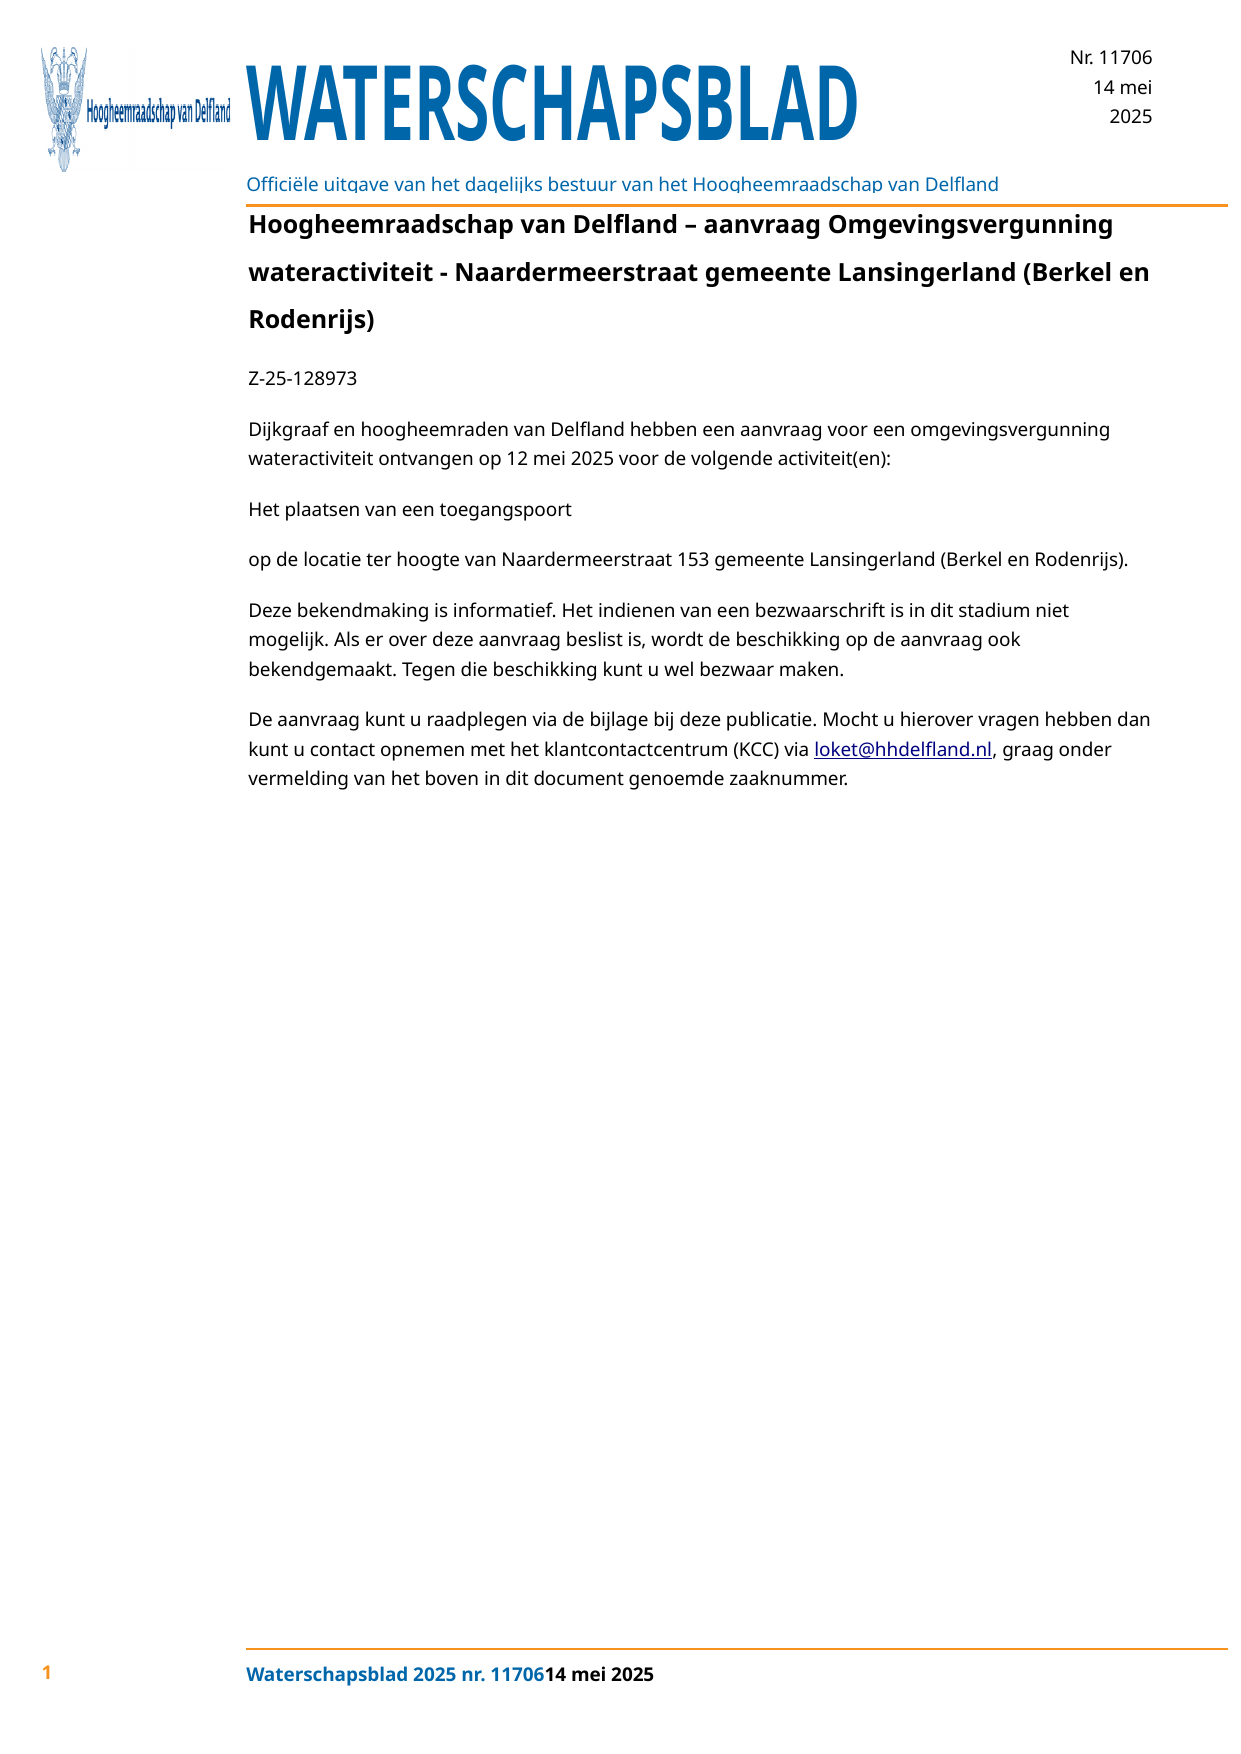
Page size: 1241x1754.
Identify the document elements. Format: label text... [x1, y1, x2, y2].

text Hoogheemraadschap van Delfland – aanvraag Omgevingsvergunning wateractiviteit - Naardermeerstraat gemeente Lansingerland (Berkel en Rodenrijs) [248, 207, 1152, 336]
text Dijkgraaf en hoogheemraden van Delfland hebben een aanvraag voor een omgevingsvergunning wateractiviteit ontvangen op 12 mei 2025 voor de volgende activiteit(en): [248, 416, 1152, 471]
text Het plaatsen van een toegangspoort [248, 496, 1152, 522]
text Z-25-128973 [248, 366, 1152, 391]
text Deze bekendmaking is informatief. Het indienen van een bezwaarschrift is in dit stadium niet mogelijk. Als er over deze aanvraag beslist is, wordt de beschikking op de aanvraag ook bekendgemaakt. Tegen die beschikking kunt u wel bezwaar maken. [248, 597, 1152, 682]
text op de locatie ter hoogte van Naardermeerstraat 153 gemeente Lansingerland (Berkel en Rodenrijs). [248, 546, 1152, 572]
text De aanvraag kunt u raadplegen via de bijlage bij deze publicatie. Mocht u hierover vragen hebben dan kunt u contact opnemen met het klantcontactcentrum (KCC) via loket@hhdelfland.nl, graag onder vermelding van het boven in dit document genoemde zaaknummer. [248, 706, 1152, 791]
picture [41, 47, 231, 172]
